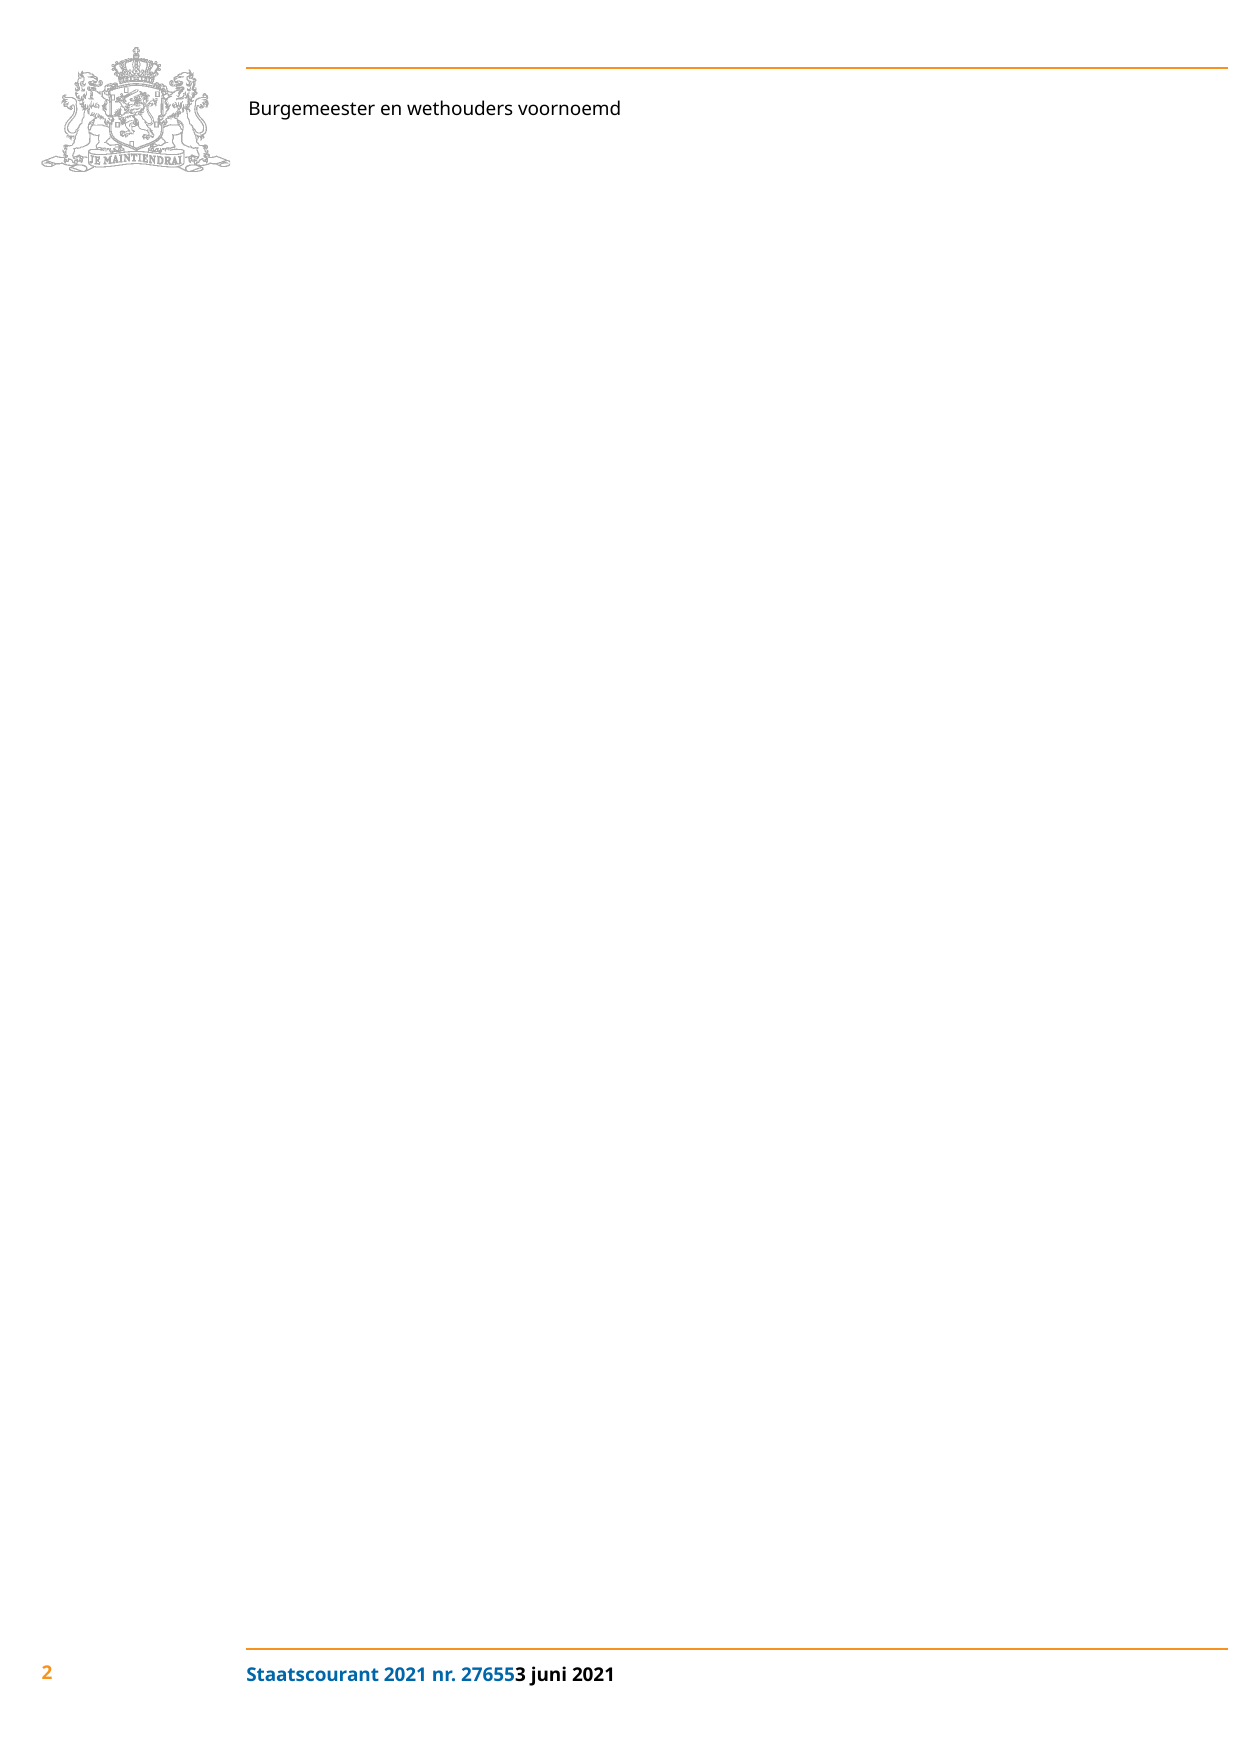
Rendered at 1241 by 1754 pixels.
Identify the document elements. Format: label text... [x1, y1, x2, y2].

picture [41, 47, 231, 172]
text Burgemeester en wethouders voornoemd [248, 95, 1152, 121]
